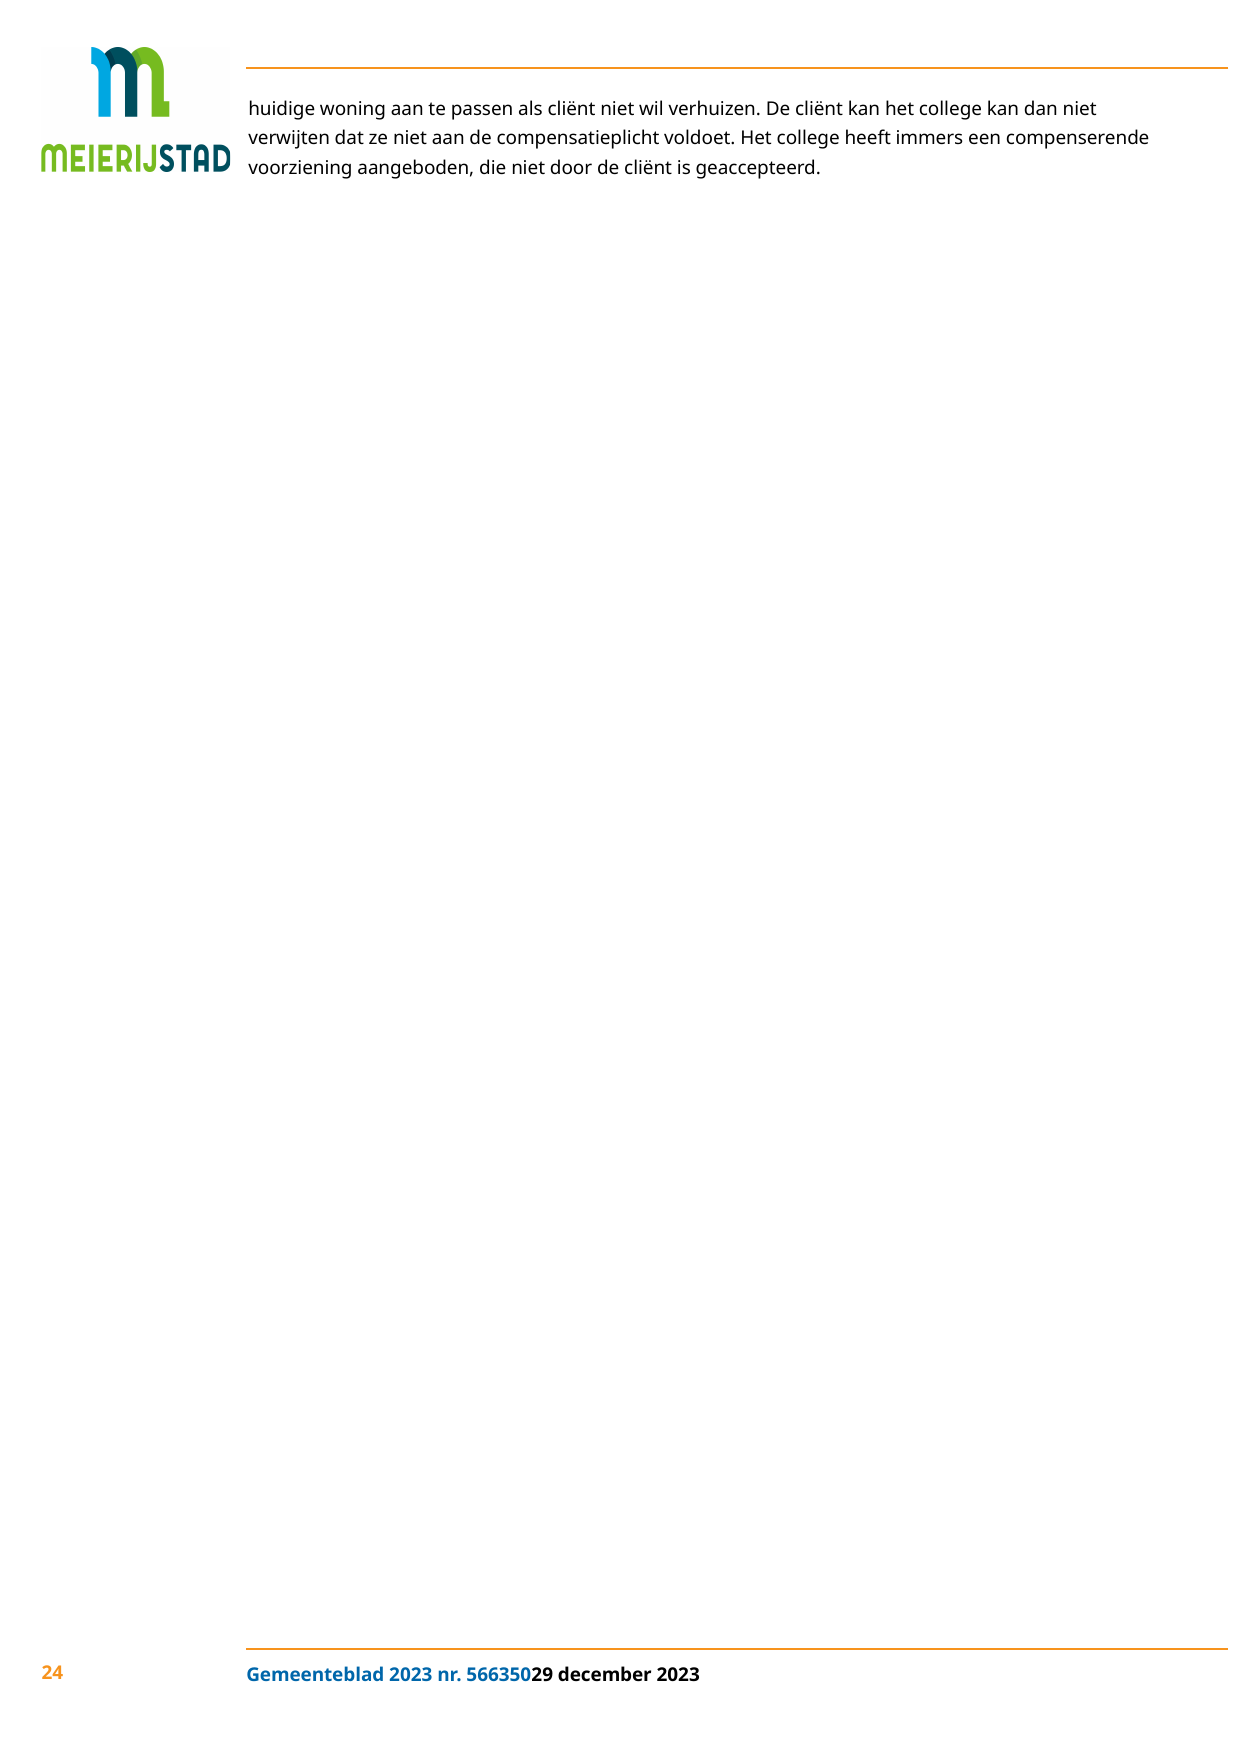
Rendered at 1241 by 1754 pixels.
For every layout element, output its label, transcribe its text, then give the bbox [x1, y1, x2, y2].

picture [41, 47, 231, 172]
text huidige woning aan te passen als cliënt niet wil verhuizen. De cliënt kan het college kan dan niet verwijten dat ze niet aan de compensatieplicht voldoet. Het college heeft immers een compenserende voorziening aangeboden, die niet door de cliënt is geaccepteerd. [248, 95, 1152, 180]
